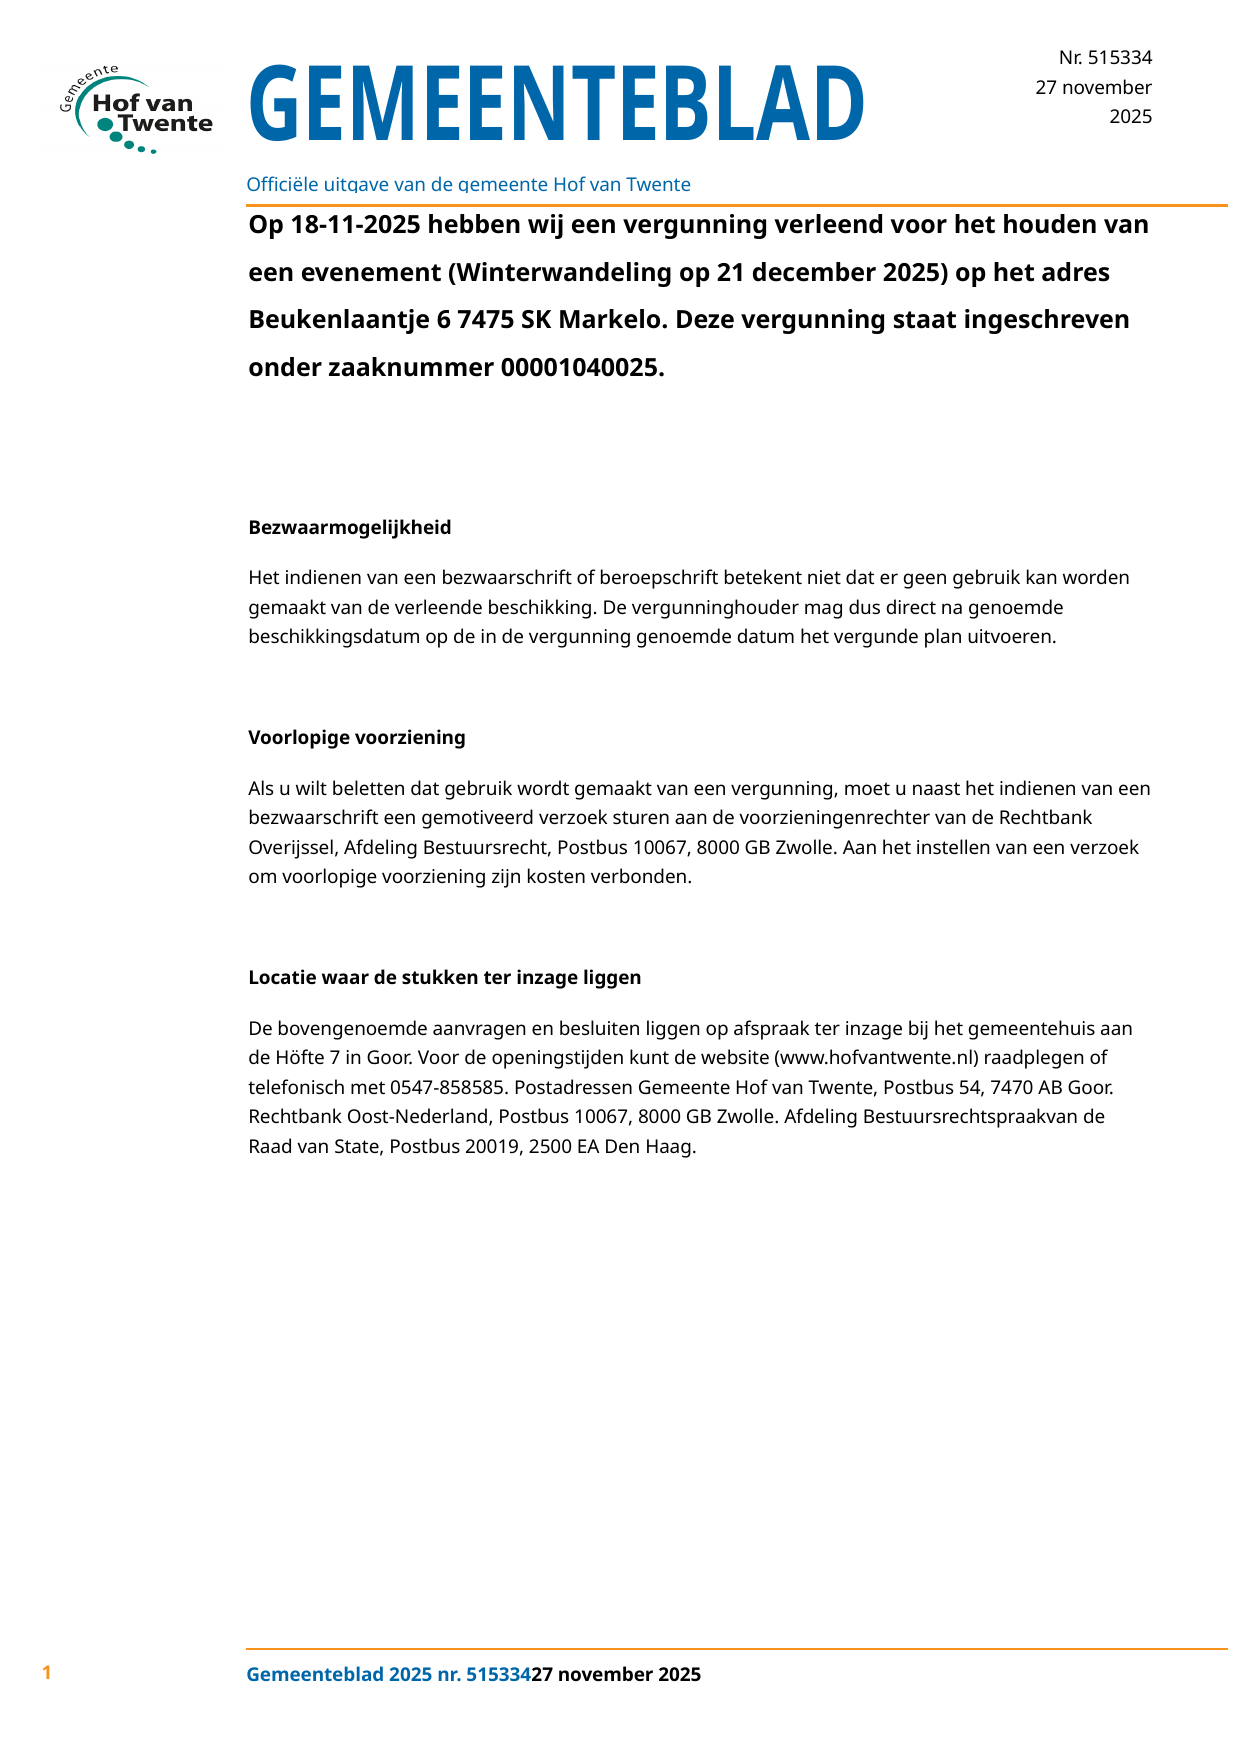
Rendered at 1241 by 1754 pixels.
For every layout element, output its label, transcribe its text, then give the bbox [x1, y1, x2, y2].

picture [41, 47, 231, 172]
text De bovengenoemde aanvragen en besluiten liggen op afspraak ter inzage bij het gemeentehuis aan de Höfte 7 in Goor. Voor de openingstijden kunt de website (www.hofvantwente.nl) raadplegen of telefonisch met 0547-858585. Postadressen Gemeente Hof van Twente, Postbus 54, 7470 AB Goor. Rechtbank Oost-Nederland, Postbus 10067, 8000 GB Zwolle. Afdeling Bestuursrechtspraakvan de Raad van State, Postbus 20019, 2500 EA Den Haag. [248, 1015, 1152, 1159]
text Als u wilt beletten dat gebruik wordt gemaakt van een vergunning, moet u naast het indienen van een bezwaarschrift een gemotiveerd verzoek sturen aan de voorzieningenrechter van de Rechtbank Overijssel, Afdeling Bestuursrecht, Postbus 10067, 8000 GB Zwolle. Aan het instellen van een verzoek om voorlopige voorziening zijn kosten verbonden. [248, 775, 1152, 889]
text Bezwaarmogelijkheid [248, 514, 1152, 540]
text Het indienen van een bezwaarschrift of beroepschrift betekent niet dat er geen gebruik kan worden gemaakt van de verleende beschikking. De vergunninghouder mag dus direct na genoemde beschikkingsdatum op de in de vergunning genoemde datum het vergunde plan uitvoeren. [248, 564, 1152, 649]
text Locatie waar de stukken ter inzage liggen [248, 964, 1152, 990]
text Voorlopige voorziening [248, 724, 1152, 750]
text Op 18-11-2025 hebben wij een vergunning verleend voor het houden van een evenement (Winterwandeling op 21 december 2025) op het adres Beukenlaantje 6 7475 SK Markelo. Deze vergunning staat ingeschreven onder zaaknummer 00001040025. [248, 207, 1152, 384]
